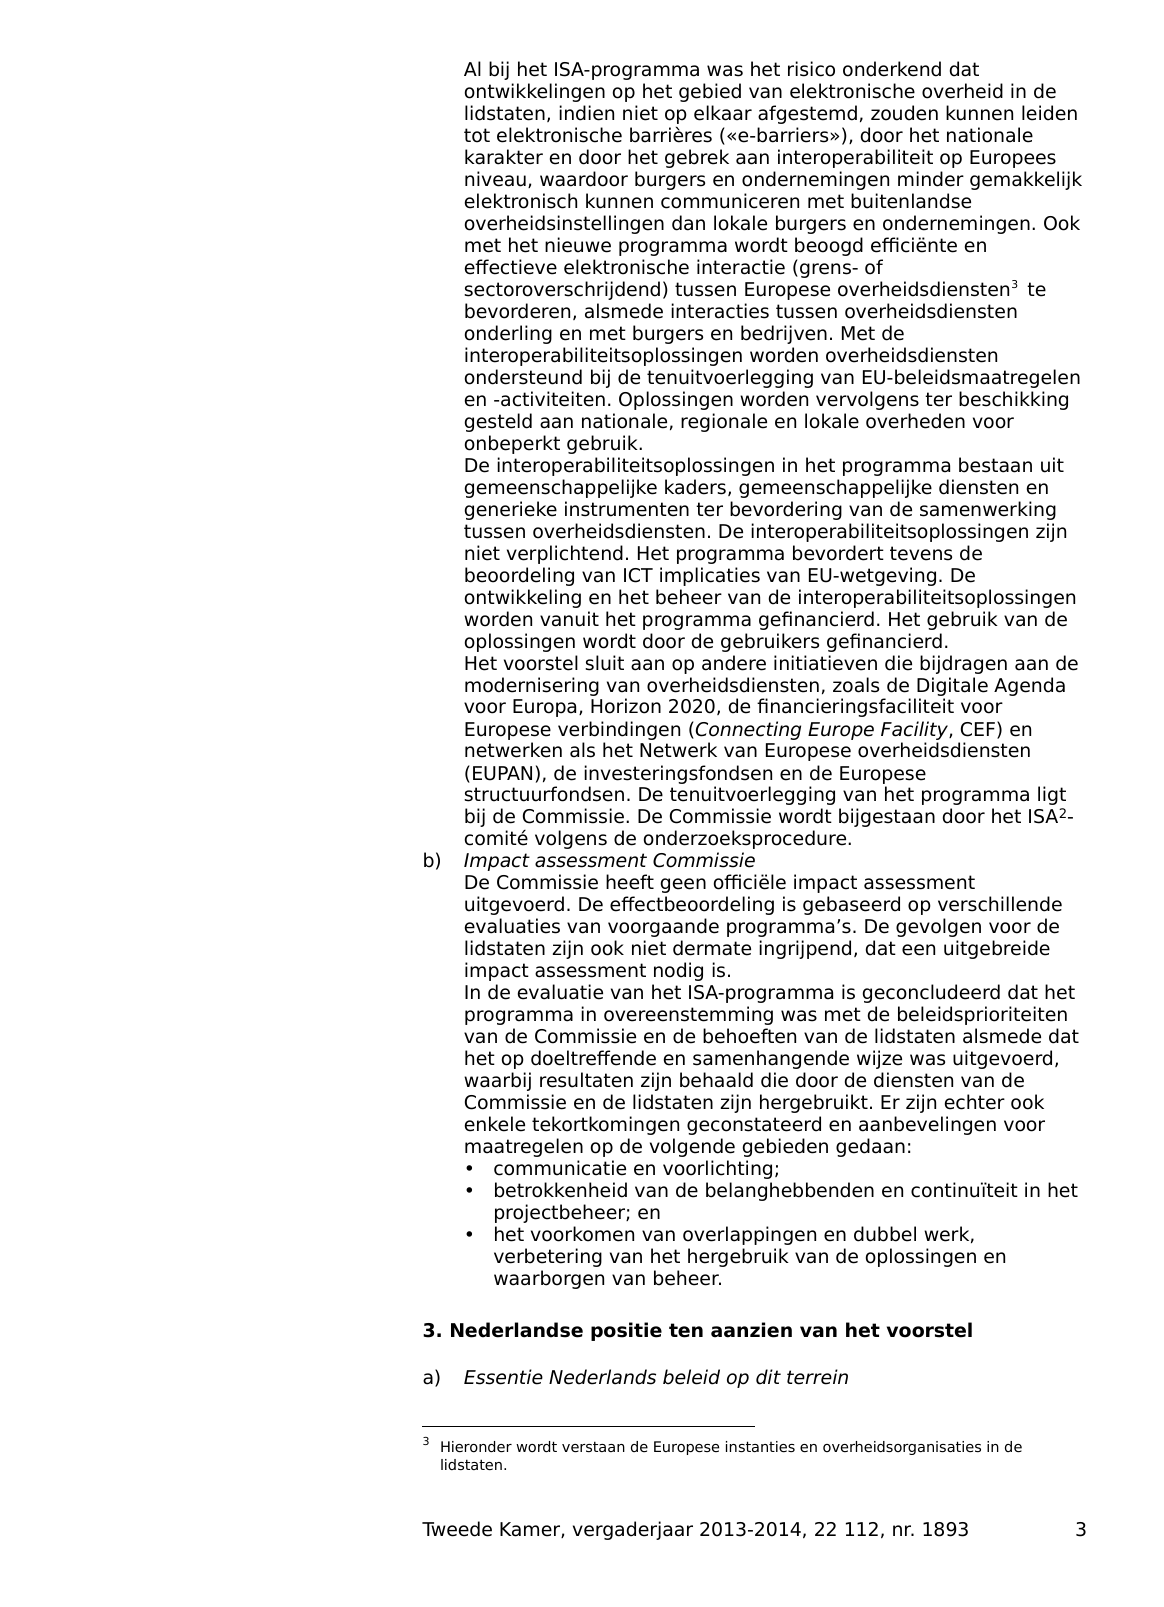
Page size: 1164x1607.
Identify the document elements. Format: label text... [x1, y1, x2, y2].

text • het voorkomen van overlappingen en dubbel werk, verbetering van het hergebruik van de oplossingen en waarborgen van beheer. [464, 1224, 1087, 1290]
text • communicatie en voorlichting; [464, 1158, 1087, 1180]
text De Commissie heeft geen officiële impact assessment uitgevoerd. De effectbeoordeling is gebaseerd op verschillende evaluaties van voorgaande programma’s. De gevolgen voor de lidstaten zijn ook niet dermate ingrijpend, dat een uitgebreide impact assessment nodig is. [464, 872, 1087, 982]
text b) Impact assessment Commissie [422, 850, 1087, 872]
text De interoperabiliteitsoplossingen in het programma bestaan uit gemeenschappelijke kaders, gemeenschappelijke diensten en generieke instrumenten ter bevordering van de samenwerking tussen overheidsdiensten. De interoperabiliteitsoplossingen zijn niet verplichtend. Het programma bevordert tevens de beoordeling van ICT implicaties van EU-wetgeving. De ontwikkeling en het beheer van de interoperabiliteitsoplossingen worden vanuit het programma gefinancierd. Het gebruik van de oplossingen wordt door de gebruikers gefinancierd. [464, 455, 1087, 652]
text • betrokkenheid van de belanghebbenden en continuïteit in het projectbeheer; en [464, 1180, 1087, 1224]
text Het voorstel sluit aan op andere initiatieven die bijdragen aan de modernisering van overheidsdiensten, zoals de Digitale Agenda voor Europa, Horizon 2020, de financieringsfaciliteit voor Europese verbindingen (Connecting Europe Facility, CEF) en netwerken als het Netwerk van Europese overheidsdiensten (EUPAN), de investeringsfondsen en de Europese structuurfondsen. De tenuitvoerlegging van het programma ligt bij de Commissie. De Commissie wordt bijgestaan door het ISA2-comité volgens de onderzoeksprocedure. [464, 652, 1087, 850]
text a) Essentie Nederlands beleid op dit terrein [422, 1367, 1087, 1389]
text In de evaluatie van het ISA-programma is geconcludeerd dat het programma in overeenstemming was met de beleidsprioriteiten van de Commissie en de behoeften van de lidstaten alsmede dat het op doeltreffende en samenhangende wijze was uitgevoerd, waarbij resultaten zijn behaald die door de diensten van de Commissie en de lidstaten zijn hergebruikt. Er zijn echter ook enkele tekortkomingen geconstateerd en aanbevelingen voor maatregelen op de volgende gebieden gedaan: [464, 982, 1087, 1158]
text Al bij het ISA-programma was het risico onderkend dat ontwikkelingen op het gebied van elektronische overheid in de lidstaten, indien niet op elkaar afgestemd, zouden kunnen leiden tot elektronische barrières («e-barriers»), door het nationale karakter en door het gebrek aan interoperabiliteit op Europees niveau, waardoor burgers en ondernemingen minder gemakkelijk elektronisch kunnen communiceren met buitenlandse overheidsinstellingen dan lokale burgers en ondernemingen. Ook met het nieuwe programma wordt beoogd efficiënte en effectieve elektronische interactie (grens- of sectoroverschrijdend) tussen Europese overheidsdiensten te bevorderen, alsmede interacties tussen overheidsdiensten onderling en met burgers en bedrijven. Met de interoperabiliteitsoplossingen worden overheidsdiensten ondersteund bij de tenuitvoerlegging van EU-beleidsmaatregelen en -activiteiten. Oplossingen worden vervolgens ter beschikking gesteld aan nationale, regionale en lokale overheden voor onbeperkt gebruik. [464, 59, 1087, 455]
text Hieronder wordt verstaan de Europese instanties en overheidsorganisaties in de lidstaten. [422, 1435, 1087, 1474]
subtitle 3. Nederlandse positie ten aanzien van het voorstel [422, 1320, 1087, 1342]
